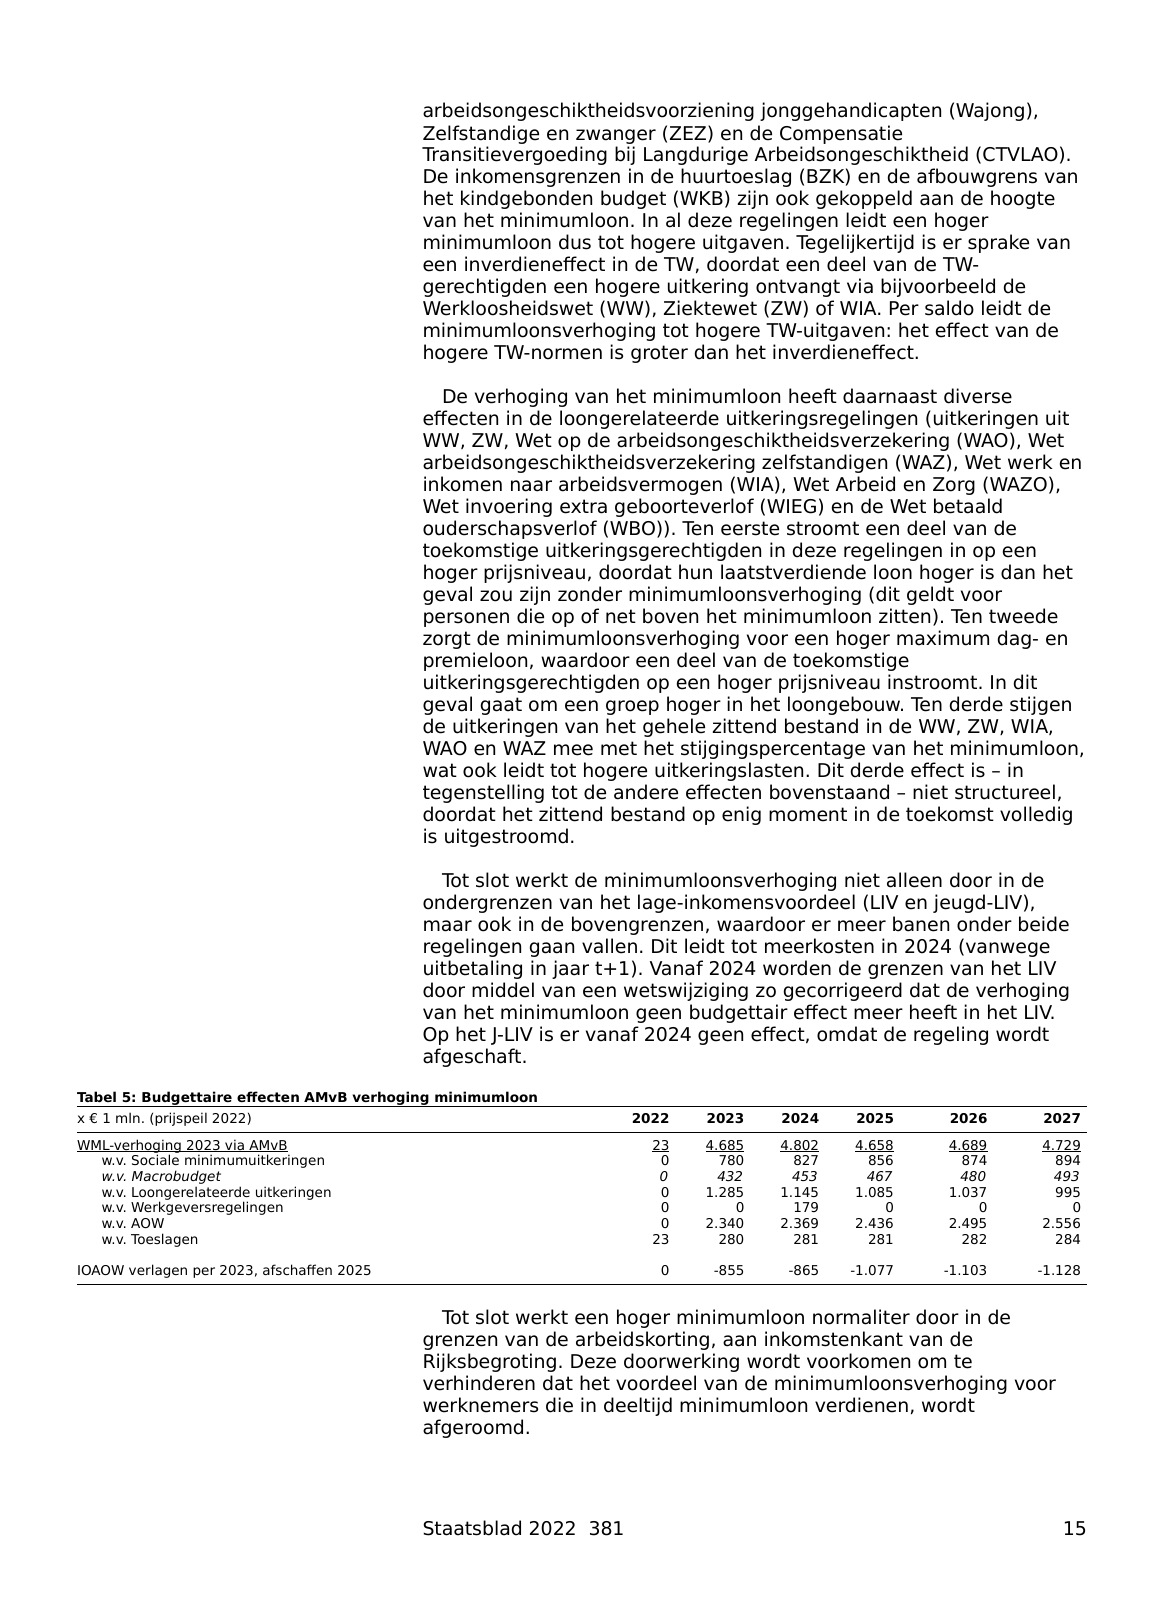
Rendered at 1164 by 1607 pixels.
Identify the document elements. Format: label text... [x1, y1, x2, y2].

table_cell 0 [675, 1200, 750, 1216]
table_cell 874 [900, 1153, 993, 1169]
table_cell [77, 1169, 95, 1184]
table_cell 2027 [993, 1107, 1087, 1132]
table_cell 4.685 [675, 1133, 750, 1153]
table_cell 1.145 [750, 1185, 825, 1200]
table_cell w.v. Loongerelateerde uitkeringen [95, 1185, 600, 1200]
table_cell 4.658 [825, 1133, 899, 1153]
table_cell 0 [600, 1263, 675, 1284]
table_cell -1.103 [900, 1263, 993, 1284]
table_cell x € 1 mln. (prijspeil 2022) [77, 1107, 600, 1132]
table_cell -1.077 [825, 1263, 899, 1284]
table_cell [675, 1248, 750, 1263]
table_cell 2.495 [900, 1216, 993, 1232]
table_cell 280 [675, 1232, 750, 1247]
table_cell [77, 1185, 95, 1200]
table_cell 0 [600, 1153, 675, 1169]
table_cell 0 [993, 1200, 1087, 1216]
table_cell 179 [750, 1200, 825, 1216]
table_cell 0 [900, 1200, 993, 1216]
table_cell [77, 1216, 95, 1232]
text Tot slot werkt een hoger minimumloon normaliter door in de grenzen van de arbeidskorting, aan inkomstenkant van de Rijksbegroting. Deze doorwerking wordt voorkomen om te verhinderen dat het voordeel van de minimumloonsverhoging voor werknemers die in deeltijd minimumloon verdienen, wordt afgeroomd. [422, 1307, 1087, 1439]
table_cell 827 [750, 1153, 825, 1169]
table_cell 467 [825, 1169, 899, 1184]
table_header Tabel 5: Budgettaire effecten AMvB verhoging minimumloon [77, 1090, 1087, 1106]
table_cell 2.556 [993, 1216, 1087, 1232]
table_cell 2023 [675, 1107, 750, 1132]
table_cell -865 [750, 1263, 825, 1284]
table_cell 23 [600, 1232, 675, 1247]
table_cell 4.729 [993, 1133, 1087, 1153]
table_cell 995 [993, 1185, 1087, 1200]
table_cell 2.340 [675, 1216, 750, 1232]
text De verhoging van het minimumloon heeft daarnaast diverse effecten in de loongerelateerde uitkeringsregelingen (uitkeringen uit WW, ZW, Wet op de arbeidsongeschiktheidsverzekering (WAO), Wet arbeidsongeschiktheidsverzekering zelfstandigen (WAZ), Wet werk en inkomen naar arbeidsvermogen (WIA), Wet Arbeid en Zorg (WAZO), Wet invoering extra geboorteverlof (WIEG) en de Wet betaald ouderschapsverlof (WBO)). Ten eerste stroomt een deel van de toekomstige uitkeringsgerechtigden in deze regelingen in op een hoger prijsniveau, doordat hun laatstverdiende loon hoger is dan het geval zou zijn zonder minimumloonsverhoging (dit geldt voor personen die op of net boven het minimumloon zitten). Ten tweede zorgt de minimumloonsverhoging voor een hoger maximum dag- en premieloon, waardoor een deel van de toekomstige uitkeringsgerechtigden op een hoger prijsniveau instroomt. In dit geval gaat om een groep hoger in het loongebouw. Ten derde stijgen de uitkeringen van het gehele zittend bestand in de WW, ZW, WIA, WAO en WAZ mee met het stijgingspercentage van het minimumloon, wat ook leidt tot hogere uitkeringslasten. Dit derde effect is – in tegenstelling tot de andere effecten bovenstaand – niet structureel, doordat het zittend bestand op enig moment in de toekomst volledig is uitgestroomd. [422, 386, 1087, 848]
table_cell [750, 1248, 825, 1263]
table_cell 2026 [900, 1107, 993, 1132]
table_cell 2.436 [825, 1216, 899, 1232]
table_cell 2.369 [750, 1216, 825, 1232]
text Tot slot werkt de minimumloonsverhoging niet alleen door in de ondergrenzen van het lage-inkomensvoordeel (LIV en jeugd-LIV), maar ook in de bovengrenzen, waardoor er meer banen onder beide regelingen gaan vallen. Dit leidt tot meerkosten in 2024 (vanwege uitbetaling in jaar t+1). Vanaf 2024 worden de grenzen van het LIV door middel van een wetswijziging zo gecorrigeerd dat de verhoging van het minimumloon geen budgettair effect meer heeft in het LIV. Op het J-LIV is er vanaf 2024 geen effect, omdat de regeling wordt afgeschaft. [422, 870, 1087, 1068]
table_cell 1.285 [675, 1185, 750, 1200]
text arbeidsongeschiktheidsvoorziening jonggehandicapten (Wajong), Zelfstandige en zwanger (ZEZ) en de Compensatie Transitievergoeding bij Langdurige Arbeidsongeschiktheid (CTVLAO). De inkomensgrenzen in de huurtoeslag (BZK) en de afbouwgrens van het kindgebonden budget (WKB) zijn ook gekoppeld aan de hoogte van het minimumloon. In al deze regelingen leidt een hoger minimumloon dus tot hogere uitgaven. Tegelijkertijd is er sprake van een inverdieneffect in de TW, doordat een deel van de TW-gerechtigden een hogere uitkering ontvangt via bijvoorbeeld de Werkloosheidswet (WW), Ziektewet (ZW) of WIA. Per saldo leidt de minimumloonsverhoging tot hogere TW-uitgaven: het effect van de hogere TW-normen is groter dan het inverdieneffect. [422, 100, 1087, 364]
table_cell 0 [600, 1200, 675, 1216]
table_cell 856 [825, 1153, 899, 1169]
table_cell 23 [600, 1133, 675, 1153]
table_cell 432 [675, 1169, 750, 1184]
table_cell w.v. AOW [95, 1216, 600, 1232]
table_cell [95, 1248, 600, 1263]
table_cell 0 [600, 1169, 675, 1184]
table_cell 780 [675, 1153, 750, 1169]
table_cell w.v. Sociale minimumuitkeringen [95, 1153, 600, 1169]
table_cell 1.037 [900, 1185, 993, 1200]
table_cell [600, 1248, 675, 1263]
table_cell 282 [900, 1232, 993, 1247]
table_cell w.v. Werkgeversregelingen [95, 1200, 600, 1216]
table_cell -1.128 [993, 1263, 1087, 1284]
table_cell 0 [825, 1200, 899, 1216]
table_cell [993, 1248, 1087, 1263]
table_cell w.v. Toeslagen [95, 1232, 600, 1247]
table_cell [825, 1248, 899, 1263]
table_cell 4.802 [750, 1133, 825, 1153]
table_cell 4.689 [900, 1133, 993, 1153]
table_cell [900, 1248, 993, 1263]
table_cell w.v. Macrobudget [95, 1169, 600, 1184]
table_cell WML-verhoging 2023 via AMvB [77, 1133, 600, 1153]
table_cell 0 [600, 1216, 675, 1232]
table_cell IOAOW verlagen per 2023, afschaffen 2025 [77, 1263, 600, 1284]
table_cell [77, 1200, 95, 1216]
table_cell 2025 [825, 1107, 899, 1132]
table_cell 480 [900, 1169, 993, 1184]
table_cell [77, 1232, 95, 1247]
table_cell [77, 1153, 95, 1169]
table_cell 453 [750, 1169, 825, 1184]
table_cell 0 [600, 1185, 675, 1200]
table_cell 1.085 [825, 1185, 899, 1200]
table_cell 493 [993, 1169, 1087, 1184]
table_cell 894 [993, 1153, 1087, 1169]
table_cell -855 [675, 1263, 750, 1284]
table_cell [77, 1248, 95, 1263]
table_cell 281 [750, 1232, 825, 1247]
table_cell 2024 [750, 1107, 825, 1132]
table_cell 2022 [600, 1107, 675, 1132]
table_cell 284 [993, 1232, 1087, 1247]
table_cell 281 [825, 1232, 899, 1247]
